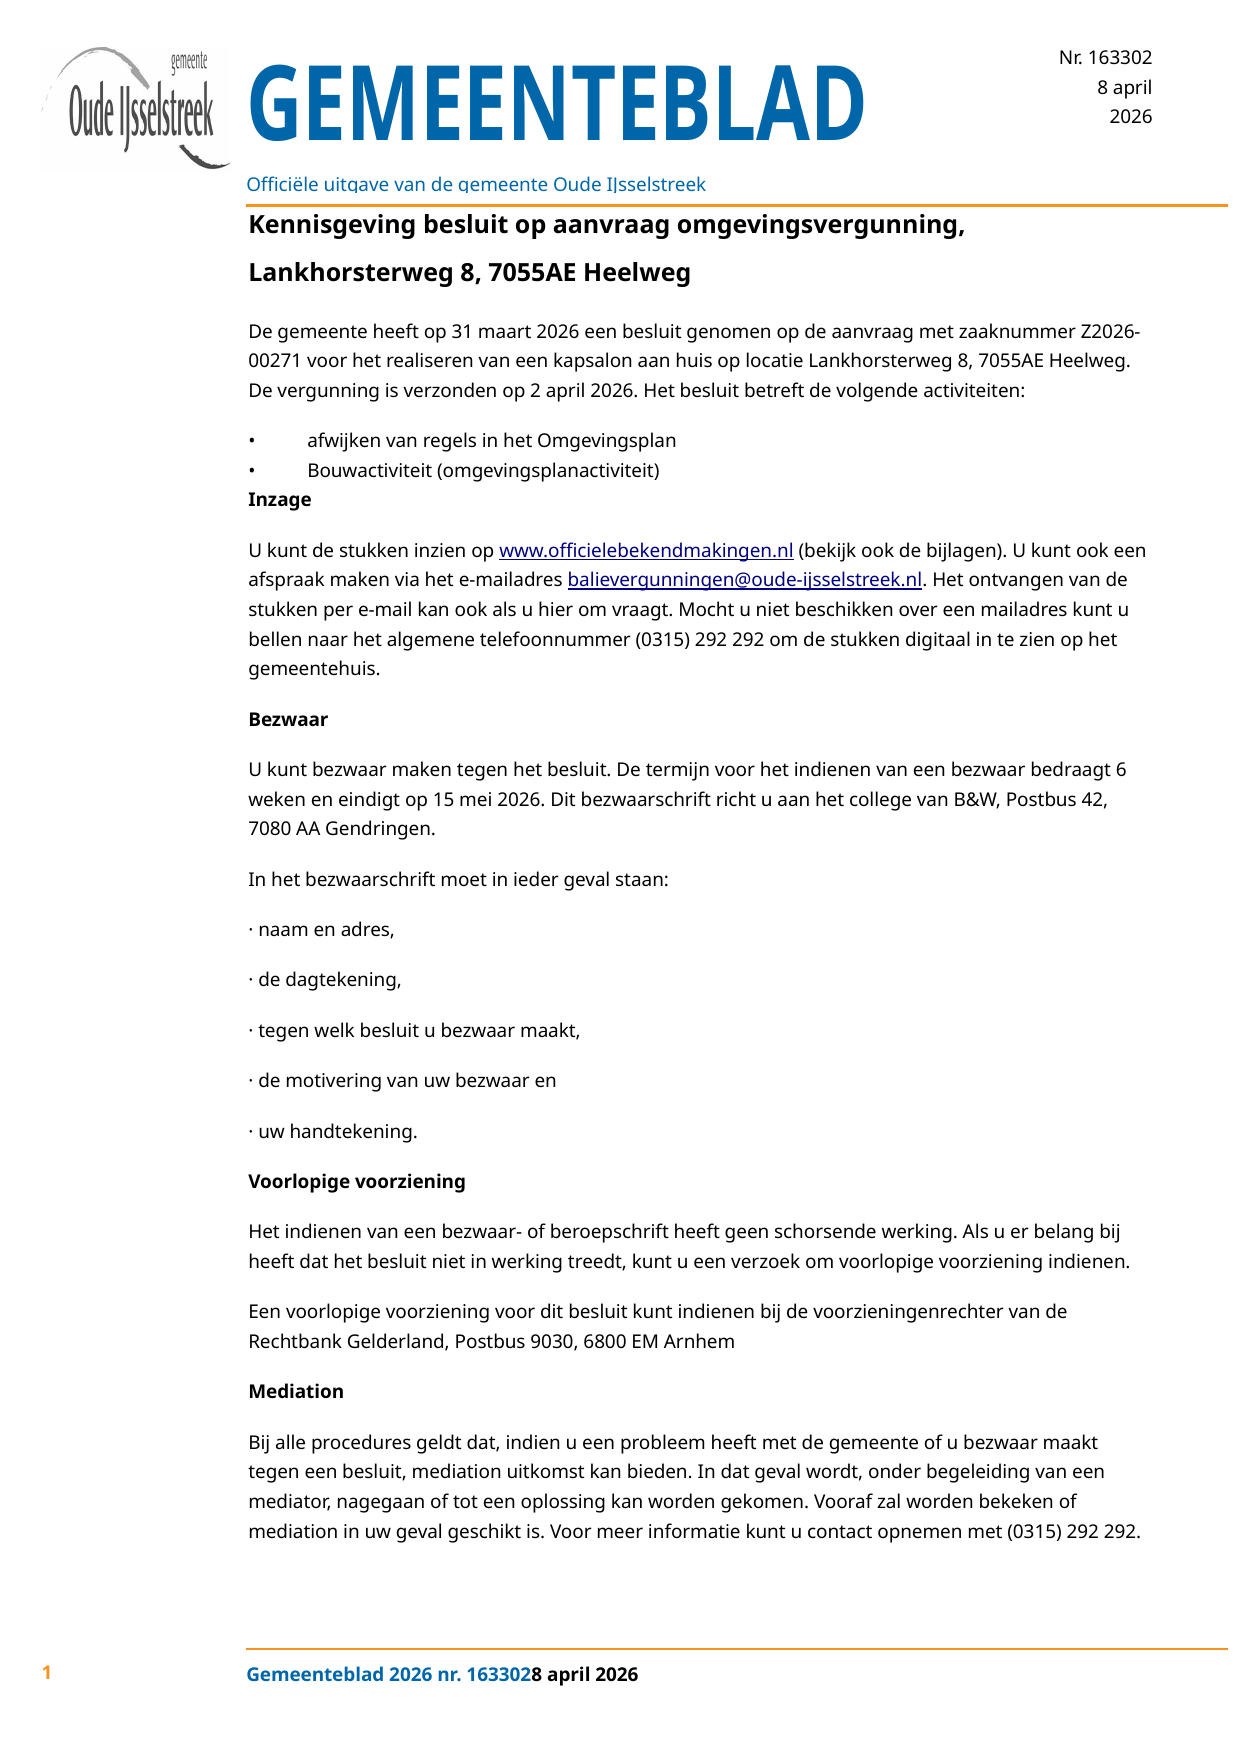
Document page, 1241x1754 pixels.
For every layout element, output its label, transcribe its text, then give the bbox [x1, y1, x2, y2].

text Bezwaar [248, 706, 1152, 732]
text · uw handtekening. [248, 1118, 1152, 1144]
text U kunt bezwaar maken tegen het besluit. De termijn voor het indienen van een bezwaar bedraagt 6 weken en eindigt op 15 mei 2026. Dit bezwaarschrift richt u aan het college van B&W, Postbus 42, 7080 AA Gendringen. [248, 756, 1152, 841]
text · tegen welk besluit u bezwaar maakt, [248, 1017, 1152, 1043]
text Bij alle procedures geldt dat, indien u een probleem heeft met de gemeente of u bezwaar maakt tegen een besluit, mediation uitkomst kan bieden. In dat geval wordt, onder begeleiding van een mediator, nagegaan of tot een oplossing kan worden gekomen. Vooraf zal worden bekeken of mediation in uw geval geschikt is. Voor meer informatie kunt u contact opnemen met (0315) 292 292. [248, 1429, 1152, 1544]
text Een voorlopige voorziening voor dit besluit kunt indienen bij de voorzieningenrechter van de Rechtbank Gelderland, Postbus 9030, 6800 EM Arnhem [248, 1299, 1152, 1354]
text · de motivering van uw bezwaar en [248, 1067, 1152, 1093]
text U kunt de stukken inzien op www.officielebekendmakingen.nl (bekijk ook de bijlagen). U kunt ook een afspraak maken via het e-mailadres balievergunningen@oude-ijsselstreek.nl. Het ontvangen van de stukken per e-mail kan ook als u hier om vraagt. Mocht u niet beschikken over een mailadres kunt u bellen naar het algemene telefoonnummer (0315) 292 292 om de stukken digitaal in te zien op het gemeentehuis. [248, 537, 1152, 681]
list Bouwactiviteit (omgevingsplanactiviteit) [248, 457, 1152, 483]
text De gemeente heeft op 31 maart 2026 een besluit genomen op de aanvraag met zaaknummer Z2026-00271 voor het realiseren van een kapsalon aan huis op locatie Lankhorsterweg 8, 7055AE Heelweg. De vergunning is verzonden op 2 april 2026. Het besluit betreft de volgende activiteiten: [248, 318, 1152, 403]
text In het bezwaarschrift moet in ieder geval staan: [248, 866, 1152, 892]
text Inzage [248, 487, 1152, 512]
text Voorlopige voorziening [248, 1168, 1152, 1194]
text Mediation [248, 1379, 1152, 1404]
list afwijken van regels in het Omgevingsplan [248, 427, 1152, 453]
text · de dagtekening, [248, 967, 1152, 992]
text · naam en adres, [248, 916, 1152, 942]
text Kennisgeving besluit op aanvraag omgevingsvergunning, Lankhorsterweg 8, 7055AE Heelweg [248, 207, 1152, 288]
text Het indienen van een bezwaar- of beroepschrift heeft geen schorsende werking. Als u er belang bij heeft dat het besluit niet in werking treedt, kunt u een verzoek om voorlopige voorziening indienen. [248, 1219, 1152, 1274]
picture [41, 47, 231, 172]
